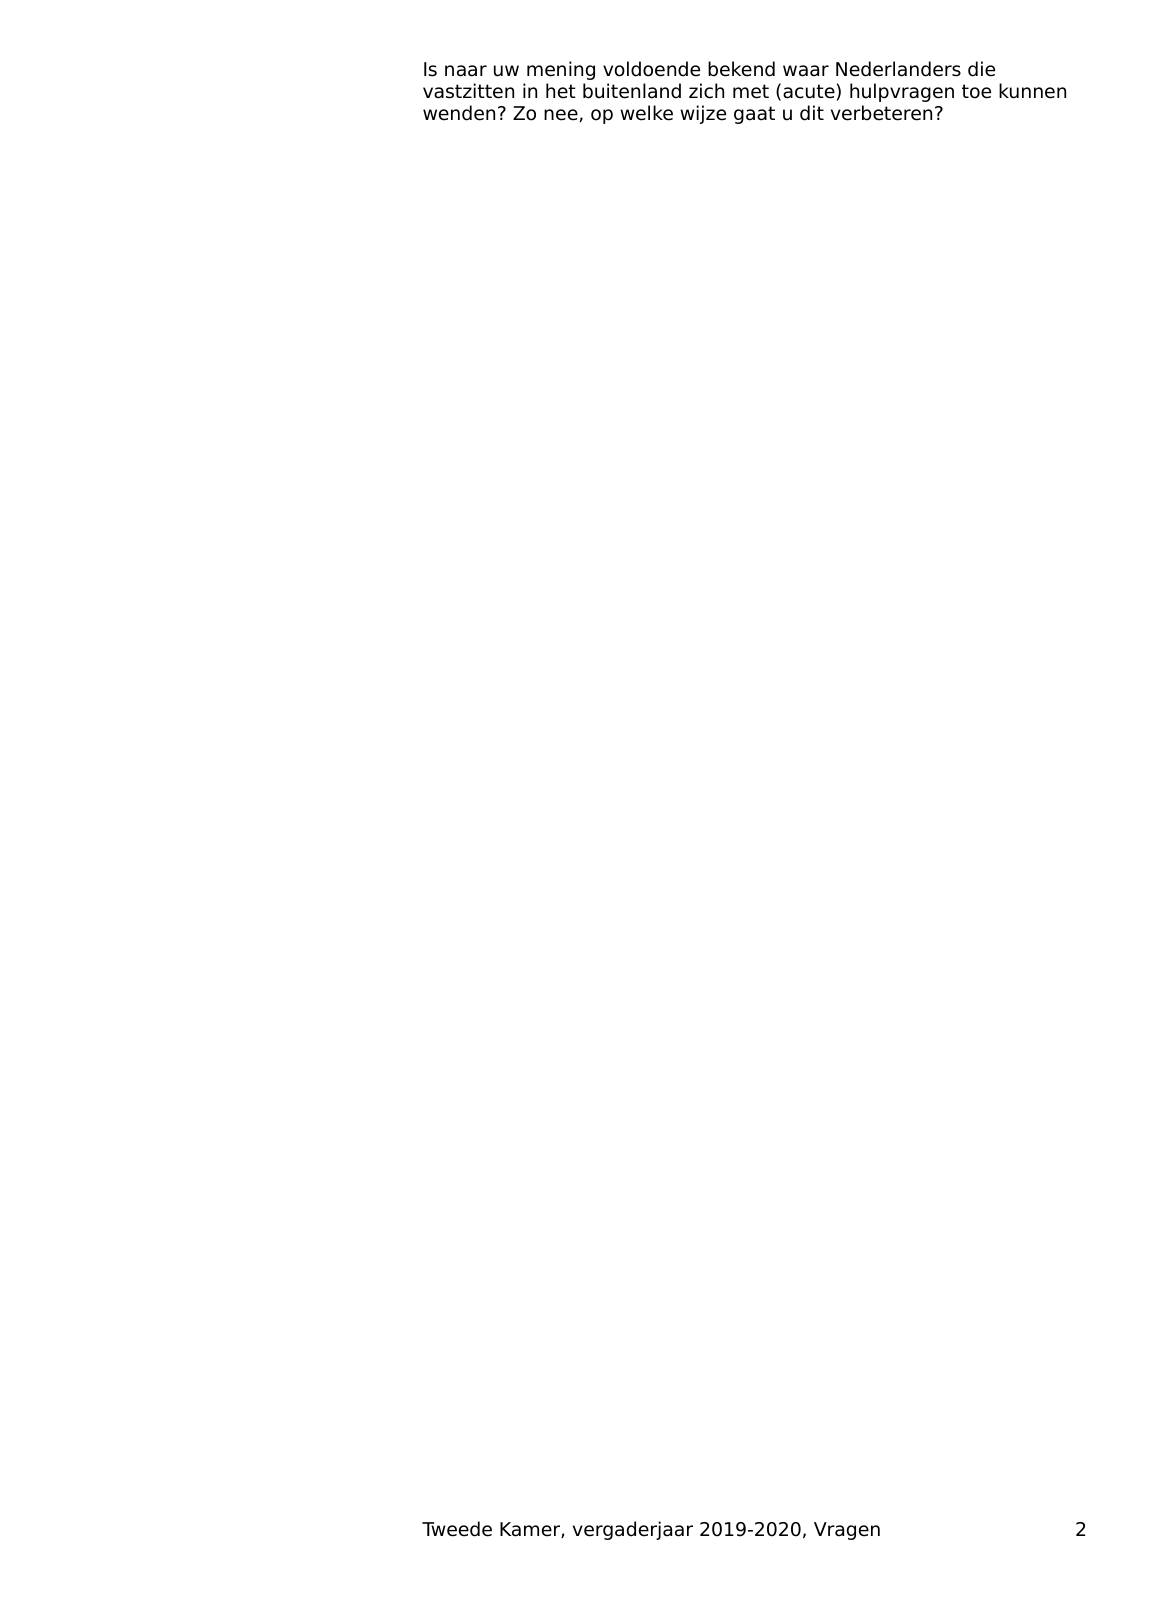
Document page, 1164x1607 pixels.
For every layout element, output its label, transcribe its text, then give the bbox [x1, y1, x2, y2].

text Is naar uw mening voldoende bekend waar Nederlanders die vastzitten in het buitenland zich met (acute) hulpvragen toe kunnen wenden? Zo nee, op welke wijze gaat u dit verbeteren? [422, 59, 1087, 125]
